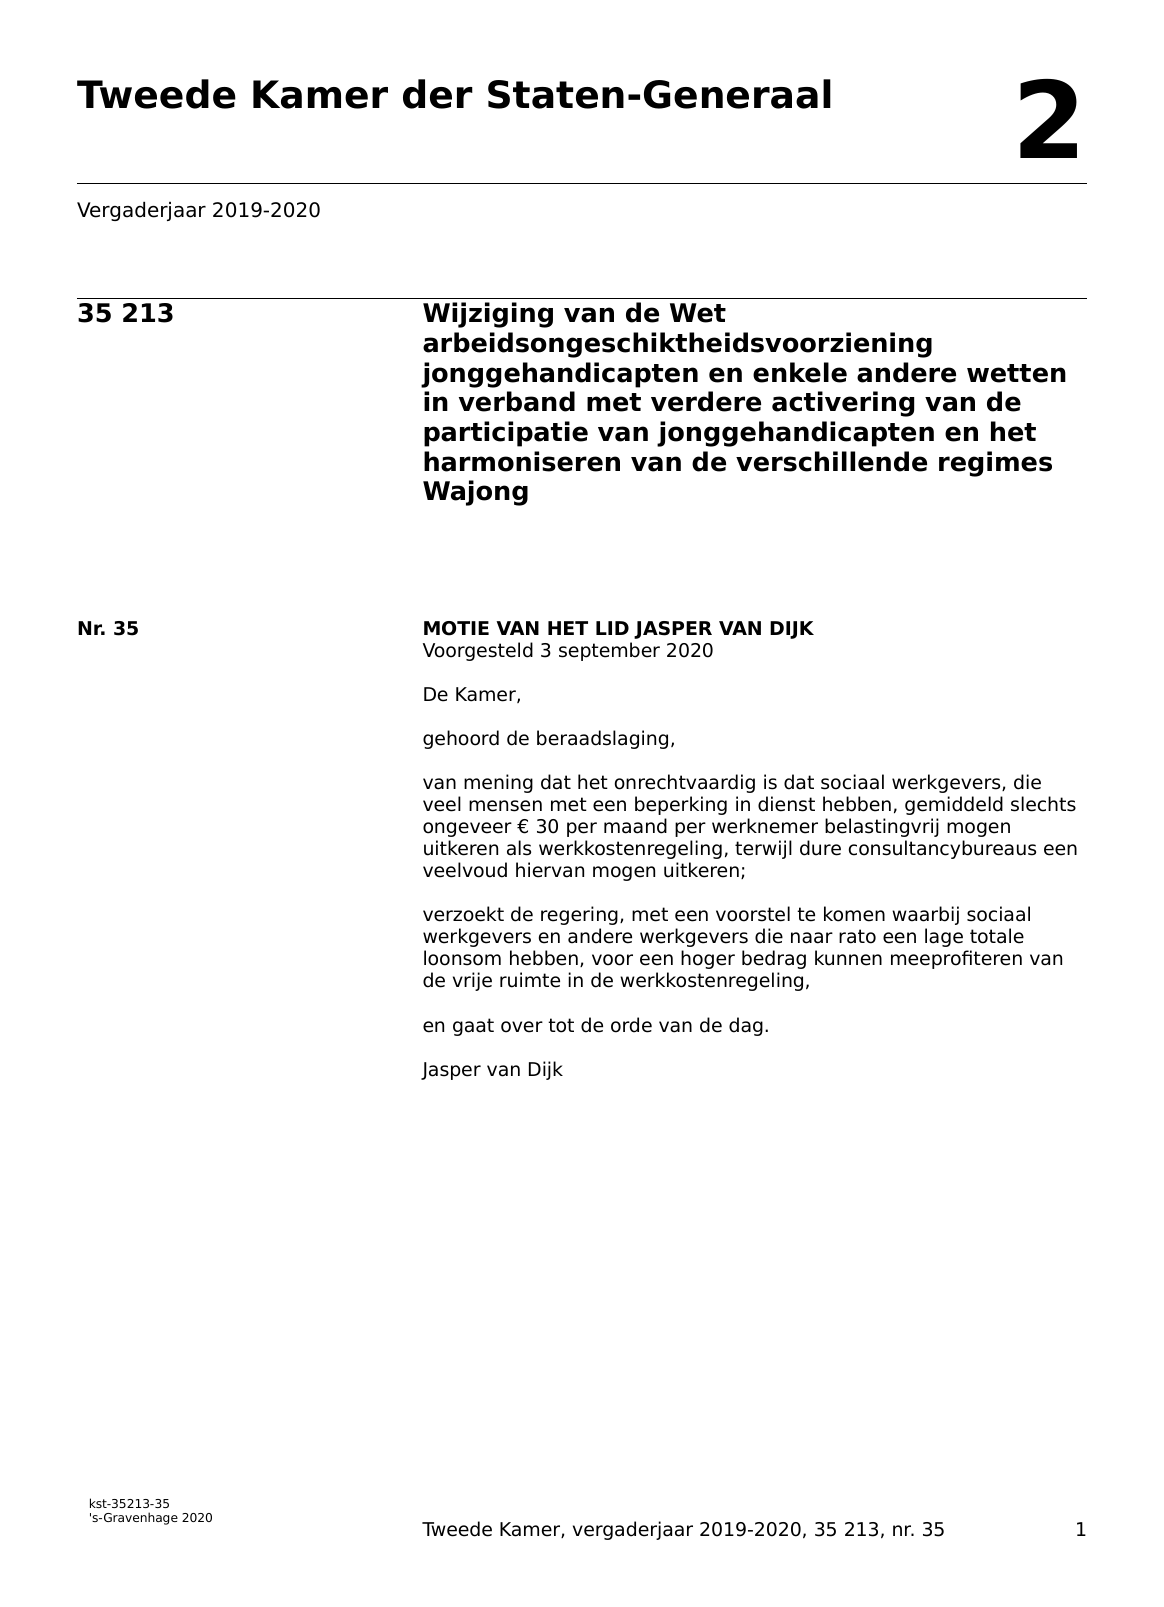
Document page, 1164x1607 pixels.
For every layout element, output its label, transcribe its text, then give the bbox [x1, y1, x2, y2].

table_cell Vergaderjaar 2019-2020 [77, 184, 1087, 298]
text kst-35213-35 [88, 1497, 323, 1511]
text De Kamer, [422, 684, 1087, 706]
table_header 2 [886, 59, 1087, 183]
subtitle Nr. 35 MOTIE VAN HET LID JASPER VAN DIJK [77, 618, 1087, 640]
text gehoord de beraadslaging, [422, 728, 1087, 750]
text van mening dat het onrechtvaardig is dat sociaal werkgevers, die veel mensen met een beperking in dienst hebben, gemiddeld slechts ongeveer € 30 per maand per werknemer belastingvrij mogen uitkeren als werkkostenregeling, terwijl dure consultancybureaus een veelvoud hiervan mogen uitkeren; [422, 772, 1087, 882]
subtitle 35 213 Wijziging van de Wet arbeidsongeschiktheidsvoorziening jonggehandicapten en enkele andere wetten in verband met verdere activering van de participatie van jonggehandicapten en het harmoniseren van de verschillende regimes Wajong [77, 299, 1087, 507]
text en gaat over tot de orde van de dag. [422, 1014, 1087, 1036]
text Voorgesteld 3 september 2020 [422, 640, 1087, 662]
text 's-Gravenhage 2020 [88, 1511, 323, 1525]
table_header Tweede Kamer der Staten-Generaal [77, 59, 886, 183]
text verzoekt de regering, met een voorstel te komen waarbij sociaal werkgevers en andere werkgevers die naar rato een lage totale loonsom hebben, voor een hoger bedrag kunnen meeprofiteren van de vrije ruimte in de werkkostenregeling, [422, 904, 1087, 992]
text Jasper van Dijk [422, 1059, 1087, 1081]
